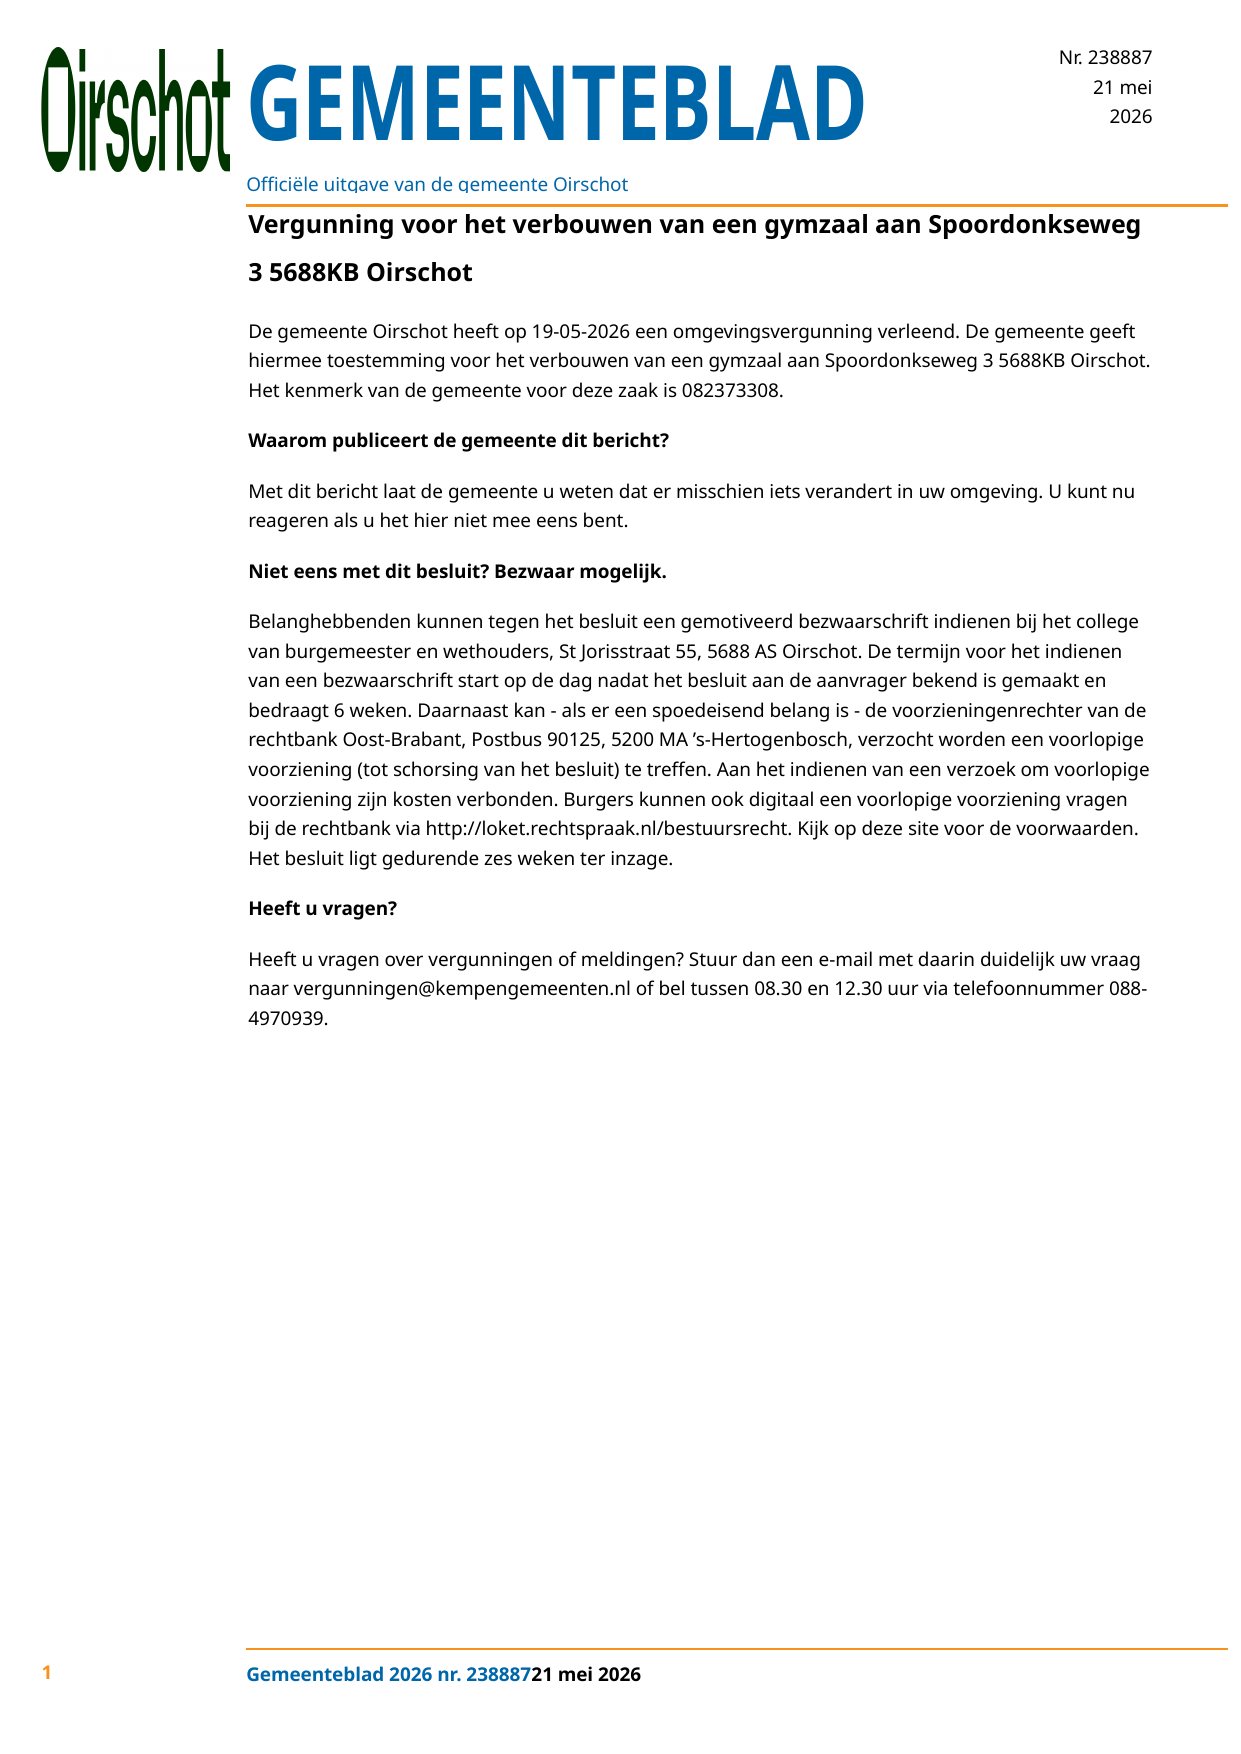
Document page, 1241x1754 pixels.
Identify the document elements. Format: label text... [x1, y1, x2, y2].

text Waarom publiceert de gemeente dit bericht? [248, 427, 1152, 453]
text Vergunning voor het verbouwen van een gymzaal aan Spoordonkseweg 3 5688KB Oirschot [248, 207, 1152, 288]
text De gemeente Oirschot heeft op 19-05-2026 een omgevingsvergunning verleend. De gemeente geeft hiermee toestemming voor het verbouwen van een gymzaal aan Spoordonkseweg 3 5688KB Oirschot. Het kenmerk van de gemeente voor deze zaak is 082373308. [248, 318, 1152, 403]
text Niet eens met dit besluit? Bezwaar mogelijk. [248, 558, 1152, 584]
text Heeft u vragen over vergunningen of meldingen? Stuur dan een e-mail met daarin duidelijk uw vraag naar vergunningen@kempengemeenten.nl of bel tussen 08.30 en 12.30 uur via telefoonnummer 088-4970939. [248, 946, 1152, 1031]
text Belanghebbenden kunnen tegen het besluit een gemotiveerd bezwaarschrift indienen bij het college van burgemeester en wethouders, St Jorisstraat 55, 5688 AS Oirschot. De termijn voor het indienen van een bezwaarschrift start op de dag nadat het besluit aan de aanvrager bekend is gemaakt en bedraagt 6 weken. Daarnaast kan - als er een spoedeisend belang is - de voorzieningenrechter van de rechtbank Oost-Brabant, Postbus 90125, 5200 MA ’s-Hertogenbosch, verzocht worden een voorlopige voorziening (tot schorsing van het besluit) te treffen. Aan het indienen van een verzoek om voorlopige voorziening zijn kosten verbonden. Burgers kunnen ook digitaal een voorlopige voorziening vragen bij de rechtbank via http://loket.rechtspraak.nl/bestuursrecht. Kijk op deze site voor de voorwaarden. Het besluit ligt gedurende zes weken ter inzage. [248, 608, 1152, 871]
picture [41, 47, 231, 172]
text Met dit bericht laat de gemeente u weten dat er misschien iets verandert in uw omgeving. U kunt nu reageren als u het hier niet mee eens bent. [248, 478, 1152, 533]
text Heeft u vragen? [248, 895, 1152, 921]
